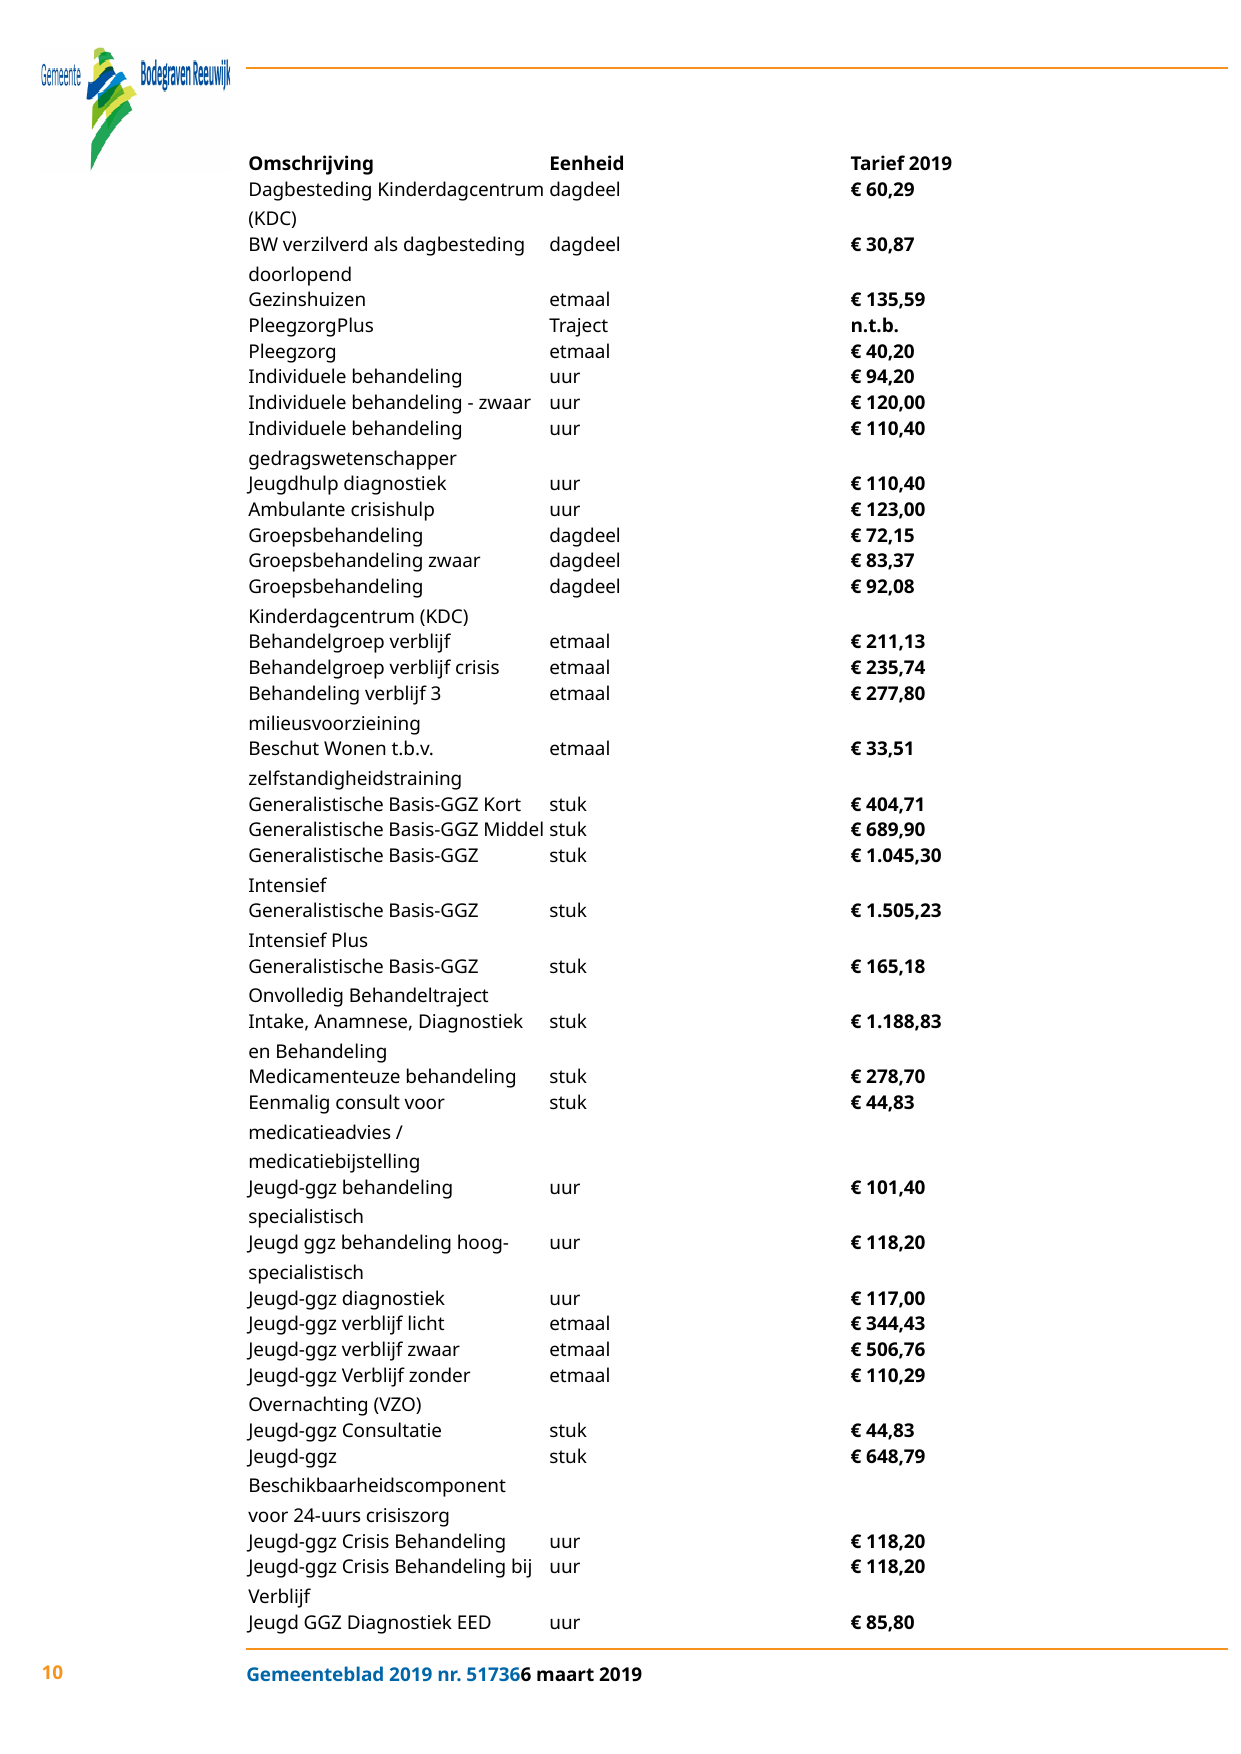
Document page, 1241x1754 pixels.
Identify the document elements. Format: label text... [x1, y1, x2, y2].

table_cell € 44,83 [850, 1089, 1152, 1174]
table_cell € 30,87 [850, 231, 1152, 287]
table_cell € 1.188,83 [850, 1008, 1152, 1063]
table_header Eenheid [549, 150, 850, 176]
table_cell Groepsbehandeling zwaar [248, 548, 549, 573]
table_cell € 135,59 [850, 287, 1152, 312]
table_cell € 60,29 [850, 176, 1152, 231]
table_cell uur [549, 364, 850, 389]
table_cell € 211,13 [850, 629, 1152, 654]
table_cell Jeugd-ggz behandeling specialistisch [248, 1174, 549, 1229]
table_cell € 1.045,30 [850, 842, 1152, 898]
table_cell Jeugd-ggz verblijf zwaar [248, 1336, 549, 1362]
table_cell uur [549, 1174, 850, 1229]
table_cell € 72,15 [850, 522, 1152, 548]
table_cell Beschut Wonen t.b.v. zelfstandigheidstraining [248, 736, 549, 791]
table_cell etmaal [549, 680, 850, 736]
table_cell Traject [549, 312, 850, 338]
table_cell € 506,76 [850, 1336, 1152, 1362]
table_cell € 120,00 [850, 390, 1152, 415]
table_cell Behandelgroep verblijf crisis [248, 655, 549, 680]
table_cell stuk [549, 1417, 850, 1443]
table_cell Gezinshuizen [248, 287, 549, 312]
table_cell € 344,43 [850, 1311, 1152, 1336]
table_cell Jeugd-ggz Crisis Behandeling [248, 1528, 549, 1554]
table_cell € 165,18 [850, 953, 1152, 1008]
picture [41, 47, 231, 172]
table_cell Eenmalig consult voor medicatieadvies / medicatiebijstelling [248, 1089, 549, 1174]
table_cell € 118,20 [850, 1528, 1152, 1554]
table_cell € 117,00 [850, 1285, 1152, 1311]
table_cell etmaal [549, 655, 850, 680]
table_cell € 44,83 [850, 1417, 1152, 1443]
table_cell € 123,00 [850, 496, 1152, 522]
table_cell etmaal [549, 1336, 850, 1362]
table_cell € 83,37 [850, 548, 1152, 573]
table_cell etmaal [549, 629, 850, 654]
table_cell uur [549, 1554, 850, 1609]
table_cell Medicamenteuze behandeling [248, 1064, 549, 1089]
table_cell € 40,20 [850, 338, 1152, 364]
table_cell Behandeling verblijf 3 milieusvoorzieining [248, 680, 549, 736]
table_cell stuk [549, 817, 850, 842]
table_cell etmaal [549, 1311, 850, 1336]
table_cell dagdeel [549, 522, 850, 548]
table_header [248, 95, 1152, 150]
table_cell Generalistische Basis-GGZ Onvolledig Behandeltraject [248, 953, 549, 1008]
table_cell Jeugd-ggz Verblijf zonder Overnachting (VZO) [248, 1362, 549, 1417]
table_cell Generalistische Basis-GGZ Kort [248, 791, 549, 817]
table_cell € 235,74 [850, 655, 1152, 680]
table_cell uur [549, 390, 850, 415]
table_cell uur [549, 415, 850, 471]
table_cell dagdeel [549, 574, 850, 629]
table_cell stuk [549, 1443, 850, 1528]
table_cell € 278,70 [850, 1064, 1152, 1089]
table_cell Generalistische Basis-GGZ Intensief [248, 842, 549, 898]
table_cell € 1.505,23 [850, 898, 1152, 953]
table_cell n.t.b. [850, 312, 1152, 338]
table_cell Ambulante crisishulp [248, 496, 549, 522]
table_cell Generalistische Basis-GGZ Intensief Plus [248, 898, 549, 953]
table_header Tarief 2019 [850, 150, 1152, 176]
table_cell stuk [549, 791, 850, 817]
table_header Omschrijving [248, 150, 549, 176]
table_cell uur [549, 496, 850, 522]
table_cell dagdeel [549, 548, 850, 573]
table_cell Jeugd-ggz Crisis Behandeling bij Verblijf [248, 1554, 549, 1609]
table_cell uur [549, 1230, 850, 1285]
table_cell Behandelgroep verblijf [248, 629, 549, 654]
table_cell uur [549, 1528, 850, 1554]
table_cell Groepsbehandeling Kinderdagcentrum (KDC) [248, 574, 549, 629]
table_cell Individuele behandeling - zwaar [248, 390, 549, 415]
table_cell Jeugd-ggz Consultatie [248, 1417, 549, 1443]
table_cell etmaal [549, 736, 850, 791]
table_cell € 101,40 [850, 1174, 1152, 1229]
table_cell uur [549, 471, 850, 496]
table_cell uur [549, 1285, 850, 1311]
table_cell stuk [549, 953, 850, 1008]
table_cell Pleegzorg [248, 338, 549, 364]
table_cell Jeugd-ggz verblijf licht [248, 1311, 549, 1336]
table_cell BW verzilverd als dagbesteding doorlopend [248, 231, 549, 287]
table_cell etmaal [549, 338, 850, 364]
table_cell € 92,08 [850, 574, 1152, 629]
table_cell PleegzorgPlus [248, 312, 549, 338]
table_cell € 94,20 [850, 364, 1152, 389]
table_cell dagdeel [549, 231, 850, 287]
table_cell stuk [549, 898, 850, 953]
table_cell Groepsbehandeling [248, 522, 549, 548]
table_cell € 277,80 [850, 680, 1152, 736]
table_cell Intake, Anamnese, Diagnostiek en Behandeling [248, 1008, 549, 1063]
table_cell Individuele behandeling [248, 364, 549, 389]
table_cell € 110,29 [850, 1362, 1152, 1417]
table_cell € 33,51 [850, 736, 1152, 791]
table_cell stuk [549, 1064, 850, 1089]
table_cell etmaal [549, 287, 850, 312]
table_cell Jeugdhulp diagnostiek [248, 471, 549, 496]
table_cell stuk [549, 842, 850, 898]
table_cell € 118,20 [850, 1230, 1152, 1285]
table_cell etmaal [549, 1362, 850, 1417]
table_cell stuk [549, 1008, 850, 1063]
table_cell Jeugd ggz behandeling hoog-specialistisch [248, 1230, 549, 1285]
table_cell Jeugd-ggz diagnostiek [248, 1285, 549, 1311]
table_cell € 648,79 [850, 1443, 1152, 1528]
table_cell dagdeel [549, 176, 850, 231]
table_cell Individuele behandeling gedragswetenschapper [248, 415, 549, 471]
table_cell stuk [549, 1089, 850, 1174]
table_cell Dagbesteding Kinderdagcentrum (KDC) [248, 176, 549, 231]
table_cell € 110,40 [850, 415, 1152, 471]
table_cell Jeugd-ggz Beschikbaarheidscomponent voor 24-uurs crisiszorg [248, 1443, 549, 1528]
table_cell € 689,90 [850, 817, 1152, 842]
table_cell € 110,40 [850, 471, 1152, 496]
table_cell € 404,71 [850, 791, 1152, 817]
table_cell € 118,20 [850, 1554, 1152, 1609]
table_cell Generalistische Basis-GGZ Middel [248, 817, 549, 842]
